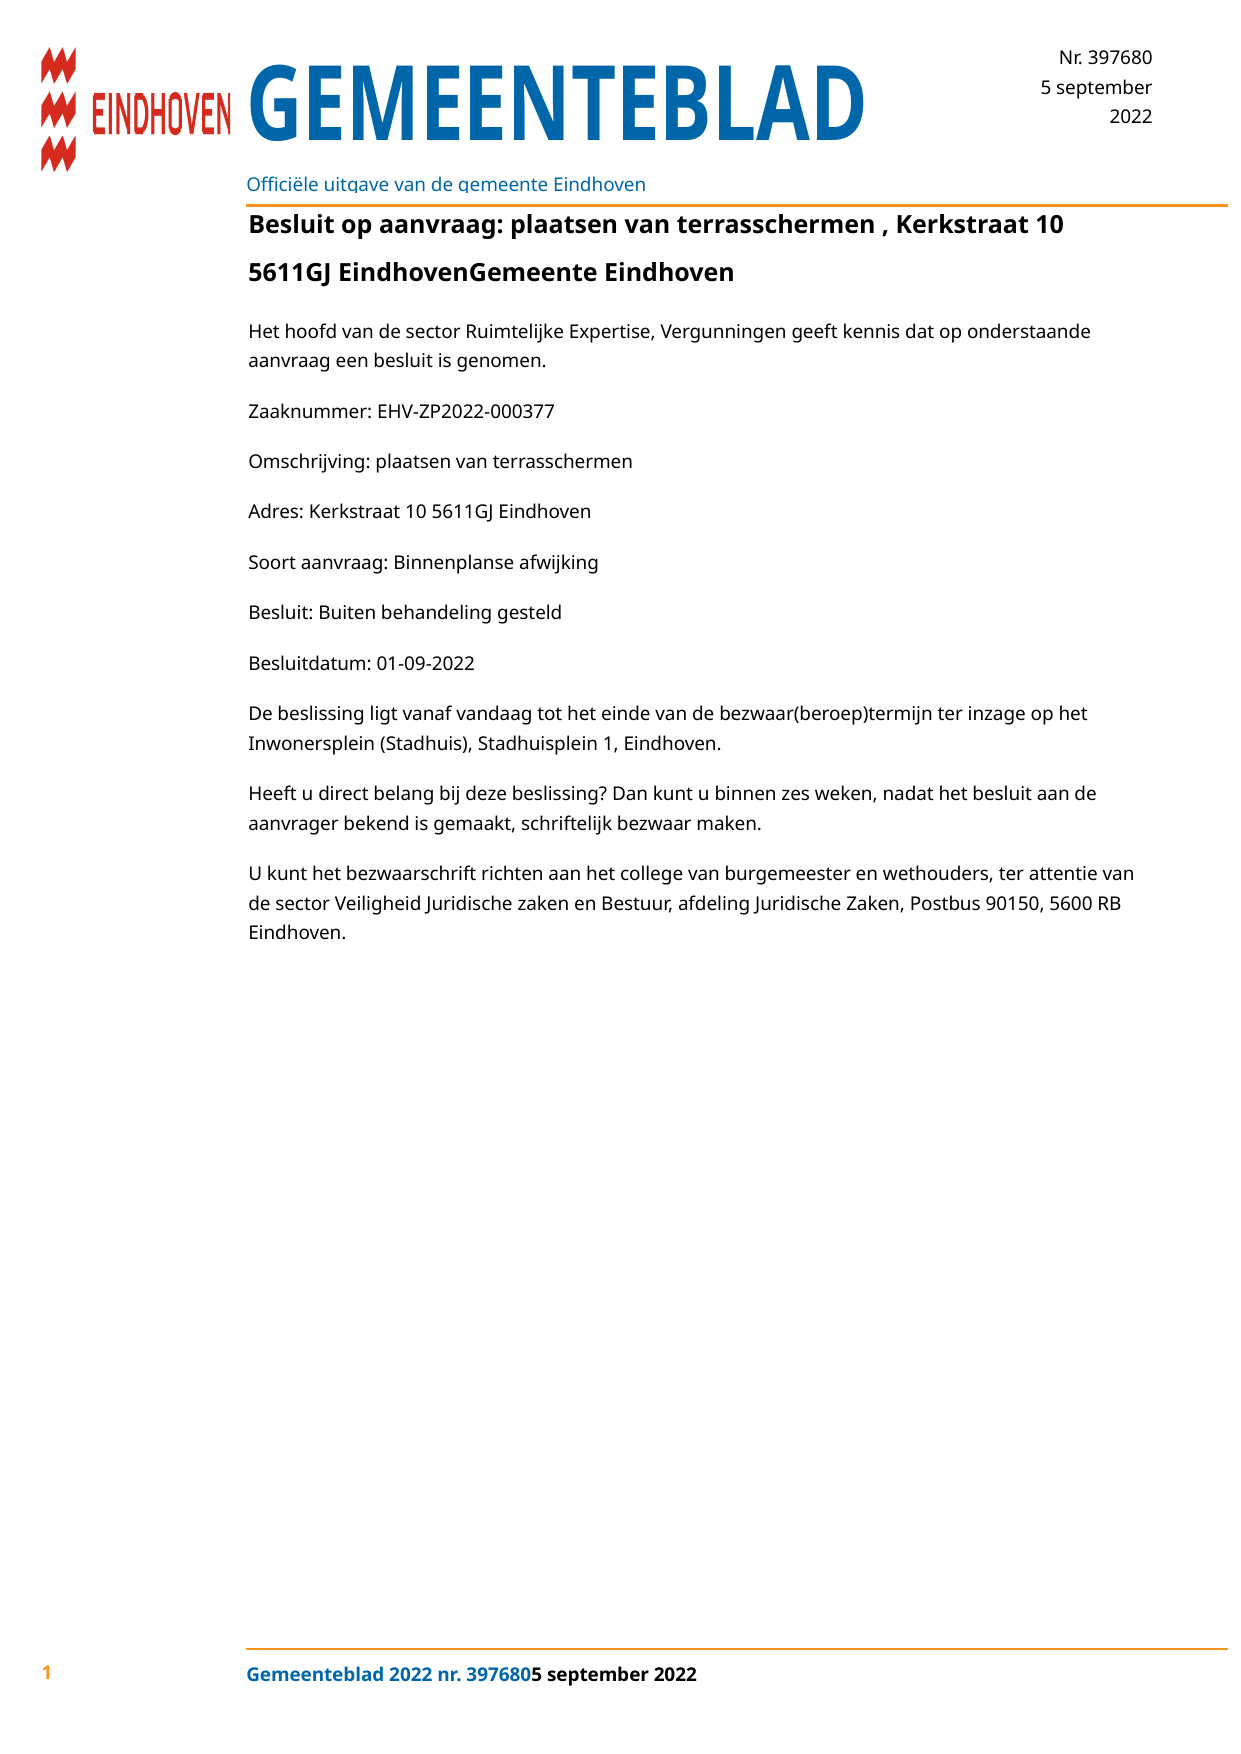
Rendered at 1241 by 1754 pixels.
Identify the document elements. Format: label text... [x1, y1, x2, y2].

text Zaaknummer: EHV-ZP2022-000377 [248, 398, 1152, 424]
text Het hoofd van de sector Ruimtelijke Expertise, Vergunningen geeft kennis dat op onderstaande aanvraag een besluit is genomen. [248, 318, 1152, 373]
text Omschrijving: plaatsen van terrasschermen [248, 448, 1152, 474]
picture [41, 47, 231, 172]
text De beslissing ligt vanaf vandaag tot het einde van de bezwaar(beroep)termijn ter inzage op het Inwonersplein (Stadhuis), Stadhuisplein 1, Eindhoven. [248, 700, 1152, 756]
text U kunt het bezwaarschrift richten aan het college van burgemeester en wethouders, ter attentie van de sector Veiligheid Juridische zaken en Bestuur, afdeling Juridische Zaken, Postbus 90150, 5600 RB Eindhoven. [248, 860, 1152, 945]
text Heeft u direct belang bij deze beslissing? Dan kunt u binnen zes weken, nadat het besluit aan de aanvrager bekend is gemaakt, schriftelijk bezwaar maken. [248, 780, 1152, 836]
text Adres: Kerkstraat 10 5611GJ Eindhoven [248, 499, 1152, 524]
text Besluitdatum: 01-09-2022 [248, 650, 1152, 676]
text Besluit: Buiten behandeling gesteld [248, 599, 1152, 625]
text Soort aanvraag: Binnenplanse afwijking [248, 549, 1152, 575]
text Besluit op aanvraag: plaatsen van terrasschermen , Kerkstraat 10 5611GJ EindhovenGemeente Eindhoven [248, 207, 1152, 288]
